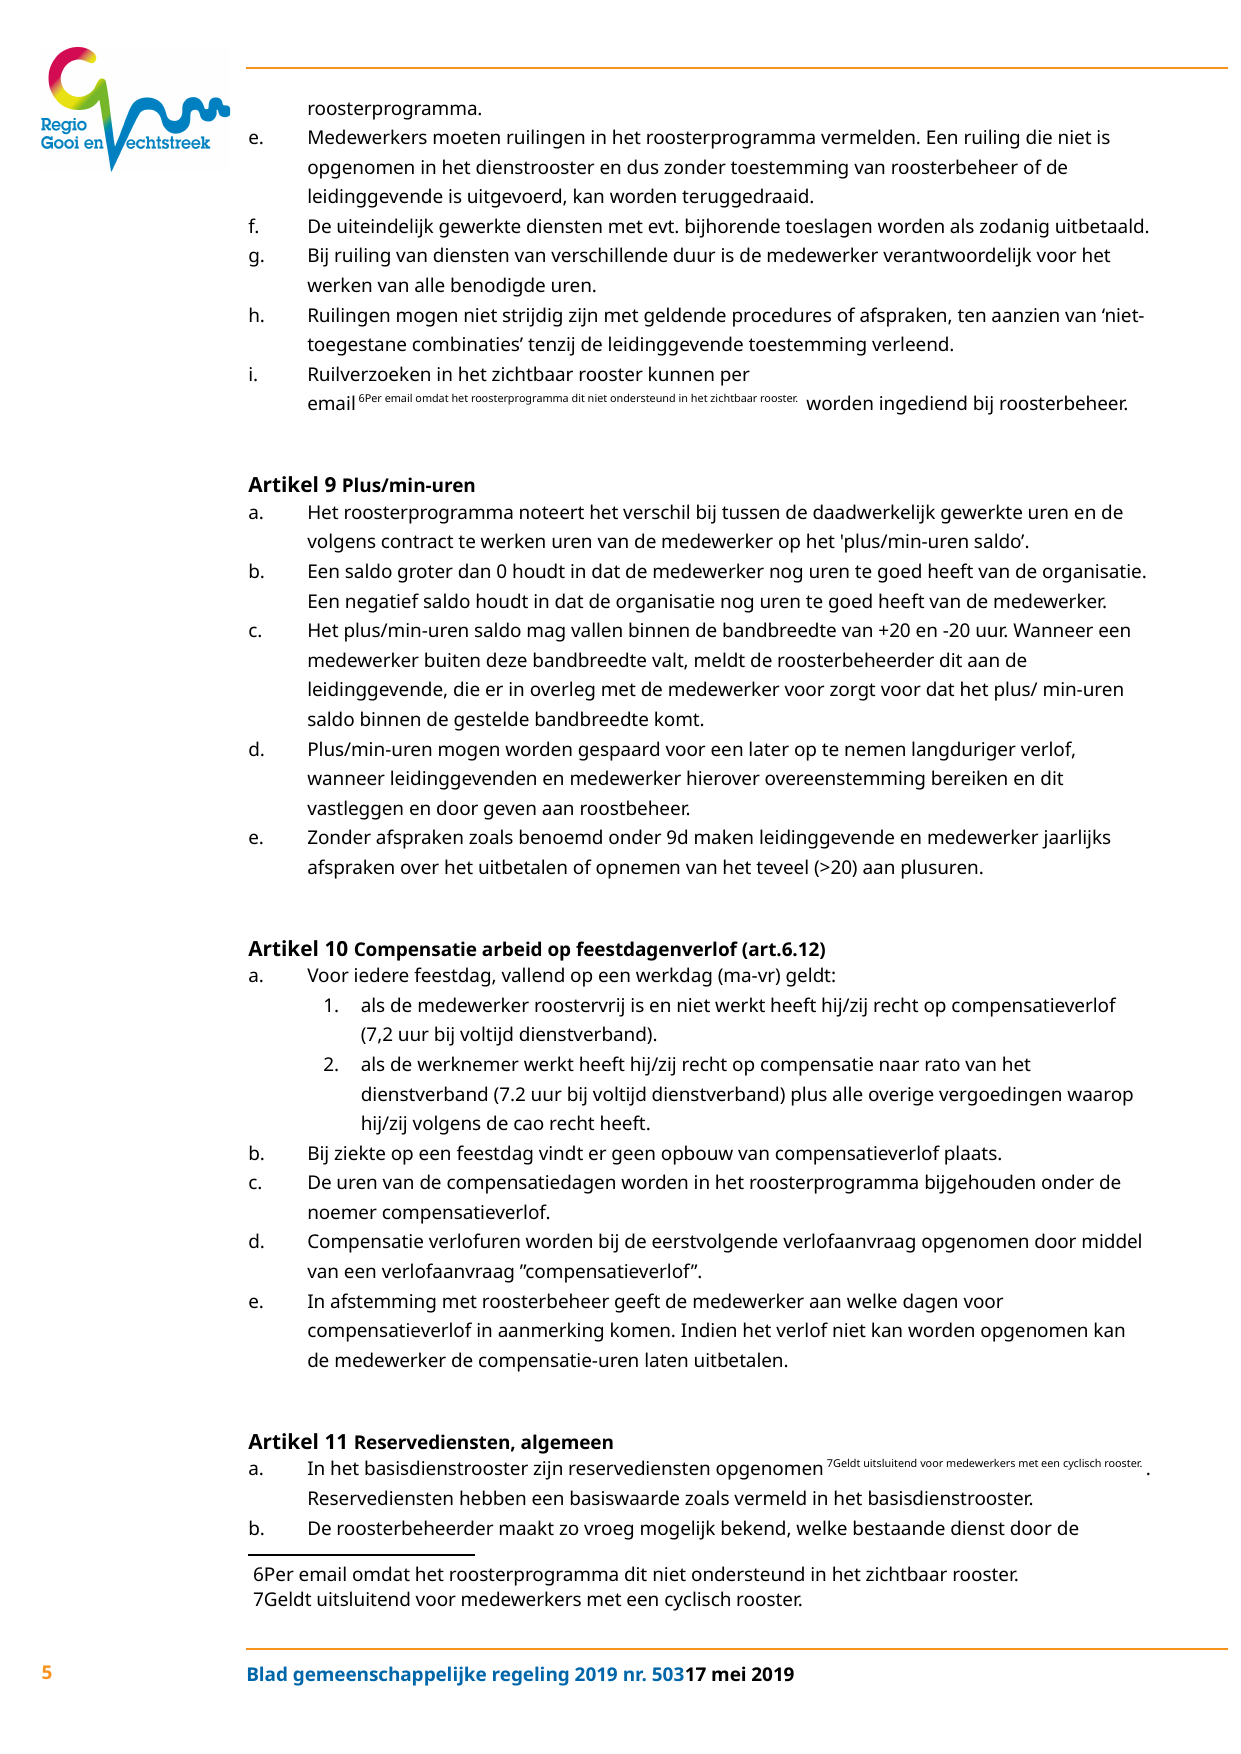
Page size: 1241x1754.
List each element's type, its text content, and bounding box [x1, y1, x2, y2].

list Voor iedere feestdag, vallend op een werkdag (ma-vr) geldt: [248, 962, 1152, 988]
list De uren van de compensatiedagen worden in het roosterprogramma bijgehouden onder de noemer compensatieverlof. [248, 1169, 1152, 1225]
list Ruilingen mogen niet strijdig zijn met geldende procedures of afspraken, ten aanzien van ‘niet-toegestane combinaties’ tenzij de leidinggevende toestemming verleend. [248, 302, 1152, 357]
list Het roosterprogramma noteert het verschil bij tussen de daadwerkelijk gewerkte uren en de volgens contract te werken uren van de medewerker op het 'plus/min-uren saldo’. [248, 499, 1152, 554]
list De uiteindelijk gewerkte diensten met evt. bijhorende toeslagen worden als zodanig uitbetaald. [248, 213, 1152, 239]
list In afstemming met roosterbeheer geeft de medewerker aan welke dagen voor compensatieverlof in aanmerking komen. Indien het verlof niet kan worden opgenomen kan de medewerker de compensatie-uren laten uitbetalen. [248, 1288, 1152, 1373]
list Plus/min-uren mogen worden gespaard voor een later op te nemen langduriger verlof, wanneer leidinggevenden en medewerker hierover overeenstemming bereiken en dit vastleggen en door geven aan roostbeheer. [248, 736, 1152, 821]
list als de werknemer werkt heeft hij/zij recht op compensatie naar rato van het dienstverband (7.2 uur bij voltijd dienstverband) plus alle overige vergoedingen waarop hij/zij volgens de cao recht heeft. [323, 1051, 1152, 1136]
list Een saldo groter dan 0 houdt in dat de medewerker nog uren te goed heeft van de organisatie. Een negatief saldo houdt in dat de organisatie nog uren te goed heeft van de medewerker. [248, 558, 1152, 613]
list Compensatie verlofuren worden bij de eerstvolgende verlofaanvraag opgenomen door middel van een verlofaanvraag ”compensatieverlof”. [248, 1229, 1152, 1284]
list De roosterbeheerder maakt zo vroeg mogelijk bekend, welke bestaande dienst door de [248, 1515, 1152, 1540]
text Artikel 10 Compensatie arbeid op feestdagenverlof (art.6.12) [248, 934, 1152, 962]
list roosterprogramma. [248, 95, 1152, 121]
list In het basisdienstrooster zijn reservediensten opgenomen. Reservediensten hebben een basiswaarde zoals vermeld in het basisdienstrooster. [248, 1456, 1152, 1511]
list als de medewerker roostervrij is en niet werkt heeft hij/zij recht op compensatieverlof (7,2 uur bij voltijd dienstverband). [323, 992, 1152, 1047]
text Artikel 11 Reservediensten, algemeen [248, 1427, 1152, 1456]
picture [41, 47, 231, 172]
list Ruilverzoeken in het zichtbaar rooster kunnen per email worden ingediend bij roosterbeheer. [248, 361, 1152, 416]
list Medewerkers moeten ruilingen in het roosterprogramma vermelden. Een ruiling die niet is opgenomen in het dienstrooster en dus zonder toestemming van roosterbeheer of de leidinggevende is uitgevoerd, kan worden teruggedraaid. [248, 124, 1152, 209]
list Zonder afspraken zoals benoemd onder 9d maken leidinggevende en medewerker jaarlijks afspraken over het uitbetalen of opnemen van het teveel (>20) aan plusuren. [248, 824, 1152, 880]
list Bij ruiling van diensten van verschillende duur is de medewerker verantwoordelijk voor het werken van alle benodigde uren. [248, 243, 1152, 298]
list Het plus/min-uren saldo mag vallen binnen de bandbreedte van +20 en -20 uur. Wanneer een medewerker buiten deze bandbreedte valt, meldt de roosterbeheerder dit aan de leidinggevende, die er in overleg met de medewerker voor zorgt voor dat het plus/ min-uren saldo binnen de gestelde bandbreedte komt. [248, 617, 1152, 732]
text Artikel 9 Plus/min-uren [248, 471, 1152, 499]
picture [113, 110, 231, 172]
list Bij ziekte op een feestdag vindt er geen opbouw van compensatieverlof plaats. [248, 1140, 1152, 1166]
